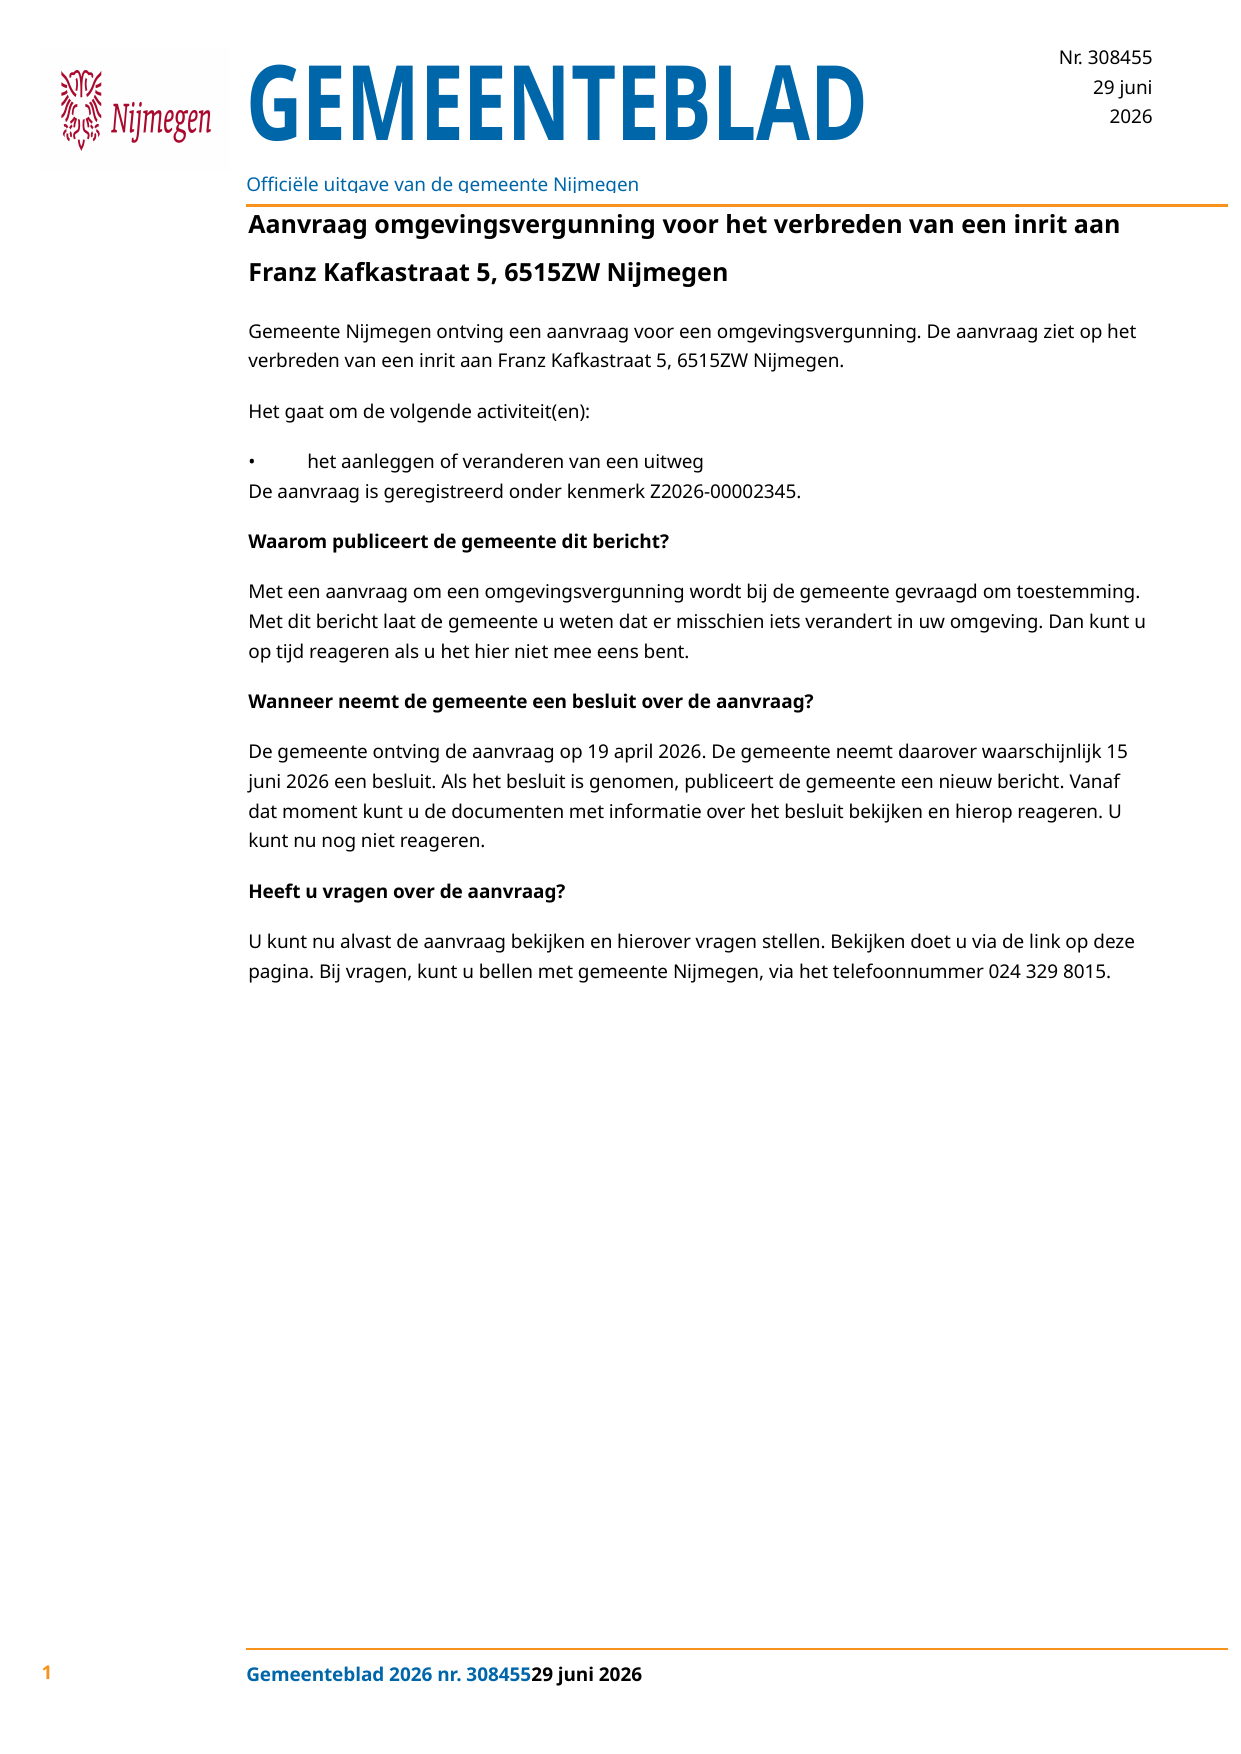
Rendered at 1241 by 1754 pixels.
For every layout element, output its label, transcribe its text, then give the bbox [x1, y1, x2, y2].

text Heeft u vragen over de aanvraag? [248, 878, 1152, 904]
text Gemeente Nijmegen ontving een aanvraag voor een omgevingsvergunning. De aanvraag ziet op het verbreden van een inrit aan Franz Kafkastraat 5, 6515ZW Nijmegen. [248, 318, 1152, 373]
text Met een aanvraag om een omgevingsvergunning wordt bij de gemeente gevraagd om toestemming. Met dit bericht laat de gemeente u weten dat er misschien iets verandert in uw omgeving. Dan kunt u op tijd reageren als u het hier niet mee eens bent. [248, 579, 1152, 664]
list het aanleggen of veranderen van een uitweg [248, 448, 1152, 474]
text Het gaat om de volgende activiteit(en): [248, 398, 1152, 424]
text U kunt nu alvast de aanvraag bekijken en hierover vragen stellen. Bekijken doet u via de link op deze pagina. Bij vragen, kunt u bellen met gemeente Nijmegen, via het telefoonnummer 024 329 8015. [248, 928, 1152, 984]
text Aanvraag omgevingsvergunning voor het verbreden van een inrit aan Franz Kafkastraat 5, 6515ZW Nijmegen [248, 207, 1152, 288]
text De aanvraag is geregistreerd onder kenmerk Z2026-00002345. [248, 478, 1152, 504]
picture [41, 47, 231, 172]
text Wanneer neemt de gemeente een besluit over de aanvraag? [248, 688, 1152, 714]
text De gemeente ontving de aanvraag op 19 april 2026. De gemeente neemt daarover waarschijnlijk 15 juni 2026 een besluit. Als het besluit is genomen, publiceert de gemeente een nieuw bericht. Vanaf dat moment kunt u de documenten met informatie over het besluit bekijken en hierop reageren. U kunt nu nog niet reageren. [248, 739, 1152, 853]
text Waarom publiceert de gemeente dit bericht? [248, 528, 1152, 554]
